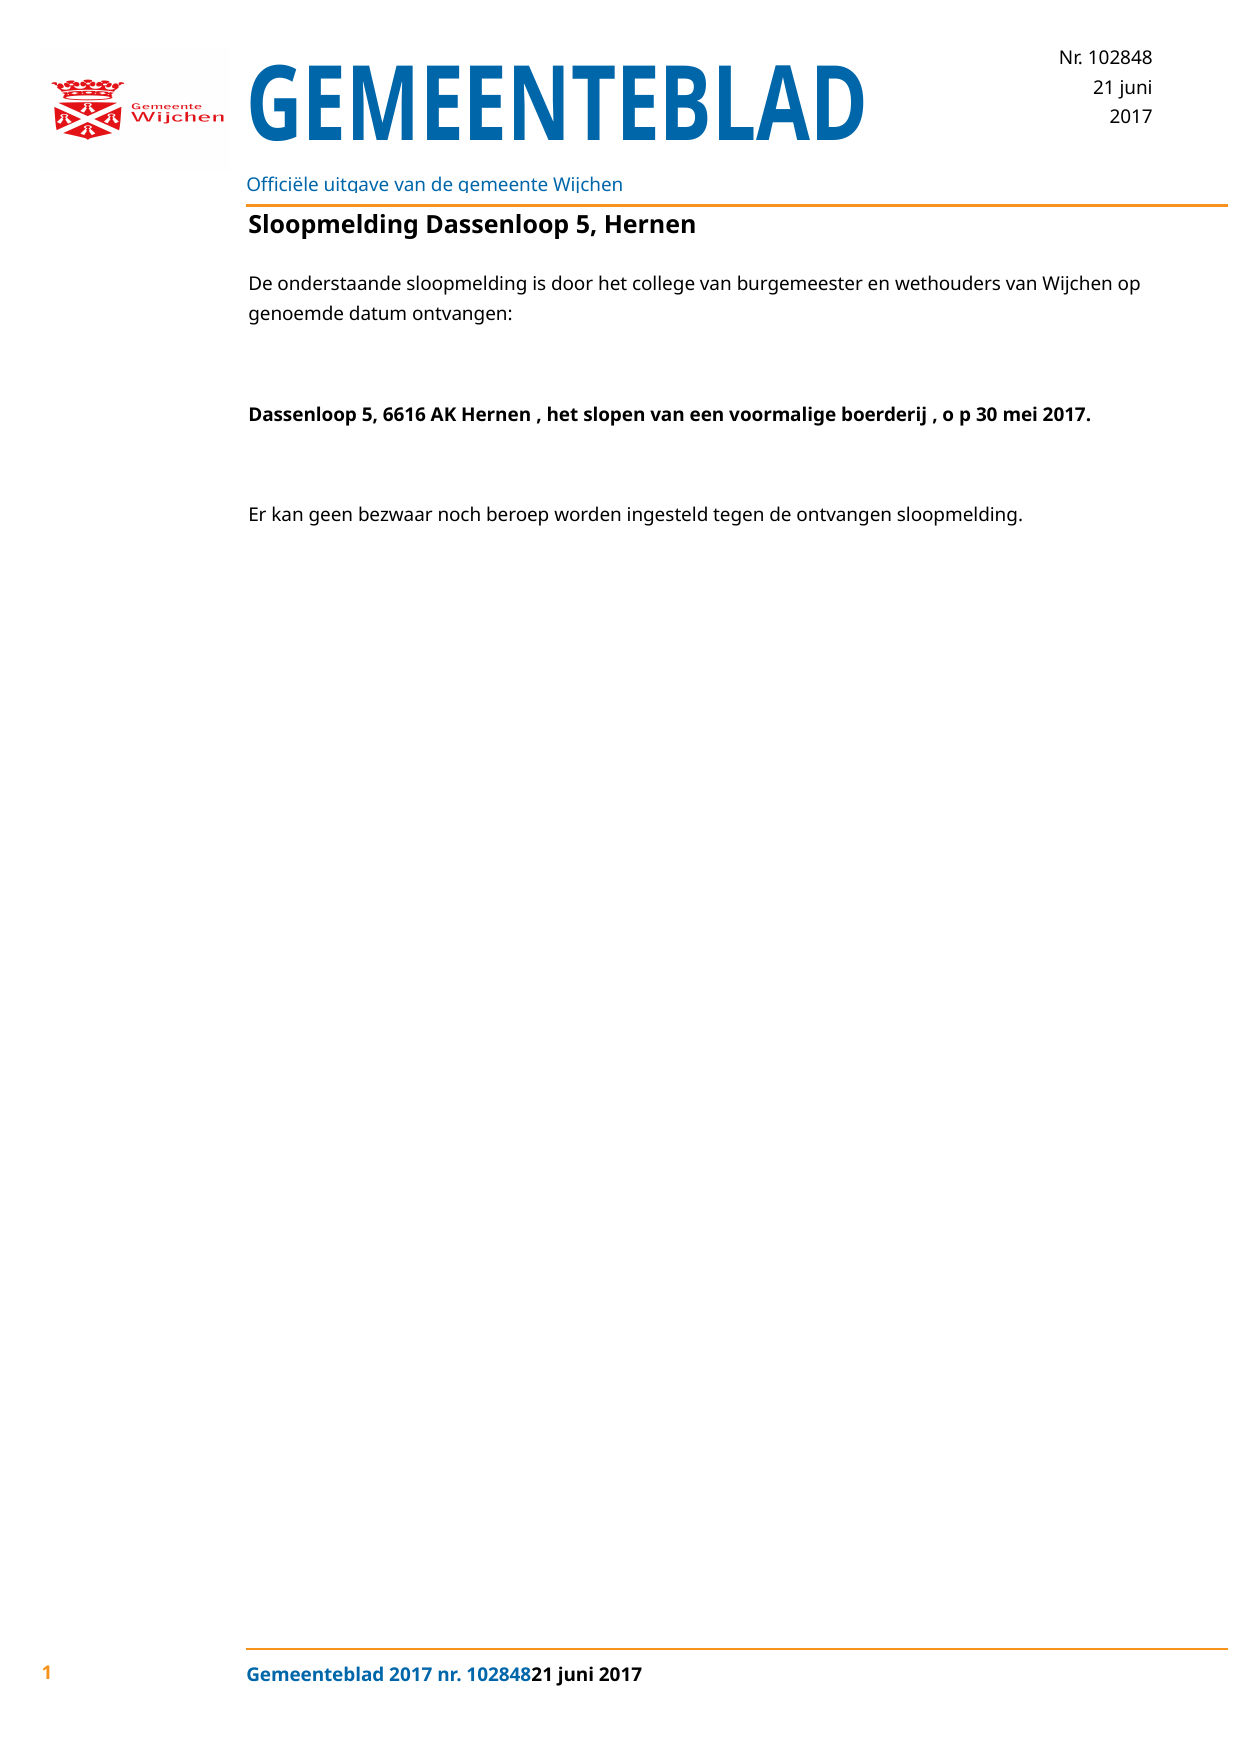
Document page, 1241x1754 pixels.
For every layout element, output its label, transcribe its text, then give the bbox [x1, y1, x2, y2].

text Er kan geen bezwaar noch beroep worden ingesteld tegen de ontvangen sloopmelding. [248, 502, 1152, 527]
text Dassenloop 5, 6616 AK Hernen , het slopen van een voormalige boerderij , o p 30 mei 2017. [248, 401, 1152, 426]
text Sloopmelding Dassenloop 5, Hernen [248, 207, 1152, 241]
picture [41, 47, 231, 172]
text De onderstaande sloopmelding is door het college van burgemeester en wethouders van Wijchen op genoemde datum ontvangen: [248, 270, 1152, 326]
